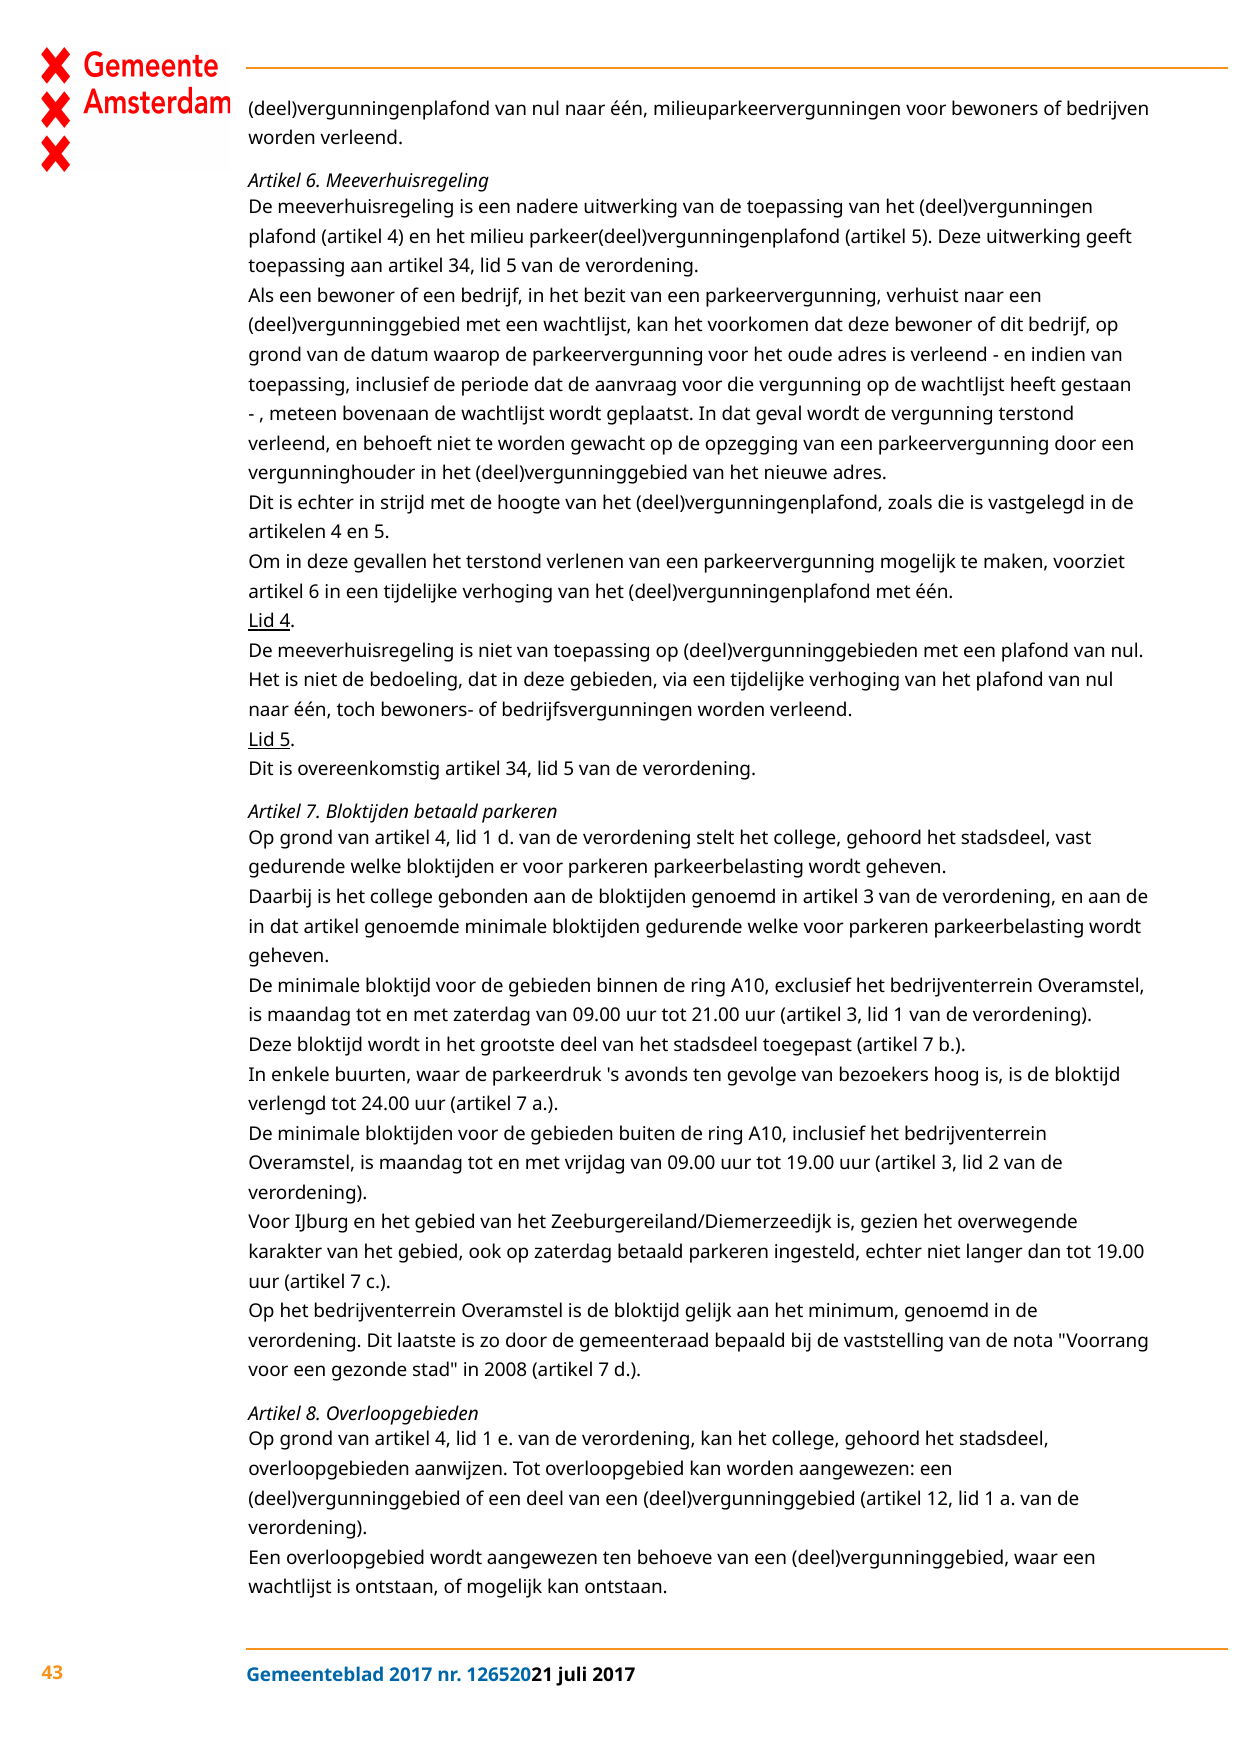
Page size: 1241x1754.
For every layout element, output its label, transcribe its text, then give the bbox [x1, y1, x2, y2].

text Een overloopgebied wordt aangewezen ten behoeve van een (deel)vergunninggebied, waar een wachtlijst is ontstaan, of mogelijk kan ontstaan. [248, 1544, 1152, 1599]
text Dit is echter in strijd met de hoogte van het (deel)vergunningenplafond, zoals die is vastgelegd in de artikelen 4 en 5. [248, 489, 1152, 544]
picture [41, 47, 231, 172]
text Om in deze gevallen het terstond verlenen van een parkeervergunning mogelijk te maken, voorziet artikel 6 in een tijdelijke verhoging van het (deel)vergunningenplafond met één. [248, 548, 1152, 603]
text Artikel 6. Meeverhuisregeling [248, 167, 1152, 193]
text De minimale bloktijd voor de gebieden binnen de ring A10, exclusief het bedrijventerrein Overamstel, is maandag tot en met zaterdag van 09.00 uur tot 21.00 uur (artikel 3, lid 1 van de verordening). [248, 972, 1152, 1027]
text Artikel 8. Overloopgebieden [248, 1400, 1152, 1426]
text De minimale bloktijden voor de gebieden buiten de ring A10, inclusief het bedrijventerrein Overamstel, is maandag tot en met vrijdag van 09.00 uur tot 19.00 uur (artikel 3, lid 2 van de verordening). [248, 1120, 1152, 1205]
text Lid 5. [248, 726, 1152, 751]
text Als een bewoner of een bedrijf, in het bezit van een parkeervergunning, verhuist naar een (deel)vergunninggebied met een wachtlijst, kan het voorkomen dat deze bewoner of dit bedrijf, op grond van de datum waarop de parkeervergunning voor het oude adres is verleend - en indien van toepassing, inclusief de periode dat de aanvraag voor die vergunning op de wachtlijst heeft gestaan - , meteen bovenaan de wachtlijst wordt geplaatst. In dat geval wordt de vergunning terstond verleend, en behoeft niet te worden gewacht op de opzegging van een parkeervergunning door een vergunninghouder in het (deel)vergunninggebied van het nieuwe adres. [248, 282, 1152, 485]
text Daarbij is het college gebonden aan de bloktijden genoemd in artikel 3 van de verordening, en aan de in dat artikel genoemde minimale bloktijden gedurende welke voor parkeren parkeerbelasting wordt geheven. [248, 883, 1152, 968]
text Op het bedrijventerrein Overamstel is de bloktijd gelijk aan het minimum, genoemd in de verordening. Dit laatste is zo door de gemeenteraad bepaald bij de vaststelling van de nota "Voorrang voor een gezonde stad" in 2008 (artikel 7 d.). [248, 1297, 1152, 1382]
text Op grond van artikel 4, lid 1 e. van de verordening, kan het college, gehoord het stadsdeel, overloopgebieden aanwijzen. Tot overloopgebied kan worden aangewezen: een (deel)vergunninggebied of een deel van een (deel)vergunninggebied (artikel 12, lid 1 a. van de verordening). [248, 1426, 1152, 1540]
text Artikel 7. Bloktijden betaald parkeren [248, 798, 1152, 824]
text De meeverhuisregeling is niet van toepassing op (deel)vergunninggebieden met een plafond van nul. [248, 637, 1152, 663]
text Voor IJburg en het gebied van het Zeeburgereiland/Diemerzeedijk is, gezien het overwegende karakter van het gebied, ook op zaterdag betaald parkeren ingesteld, echter niet langer dan tot 19.00 uur (artikel 7 c.). [248, 1209, 1152, 1294]
text Dit is overeenkomstig artikel 34, lid 5 van de verordening. [248, 755, 1152, 781]
text Deze bloktijd wordt in het grootste deel van het stadsdeel toegepast (artikel 7 b.). [248, 1031, 1152, 1057]
text (deel)vergunningenplafond van nul naar één, milieuparkeervergunningen voor bewoners of bedrijven worden verleend. [248, 95, 1152, 150]
text De meeverhuisregeling is een nadere uitwerking van de toepassing van het (deel)vergunningen plafond (artikel 4) en het milieu parkeer(deel)vergunningenplafond (artikel 5). Deze uitwerking geeft toepassing aan artikel 34, lid 5 van de verordening. [248, 193, 1152, 278]
text In enkele buurten, waar de parkeerdruk 's avonds ten gevolge van bezoekers hoog is, is de bloktijd verlengd tot 24.00 uur (artikel 7 a.). [248, 1061, 1152, 1116]
text Op grond van artikel 4, lid 1 d. van de verordening stelt het college, gehoord het stadsdeel, vast gedurende welke bloktijden er voor parkeren parkeerbelasting wordt geheven. [248, 824, 1152, 879]
text Lid 4. [248, 607, 1152, 633]
text Het is niet de bedoeling, dat in deze gebieden, via een tijdelijke verhoging van het plafond van nul naar één, toch bewoners- of bedrijfsvergunningen worden verleend. [248, 667, 1152, 722]
